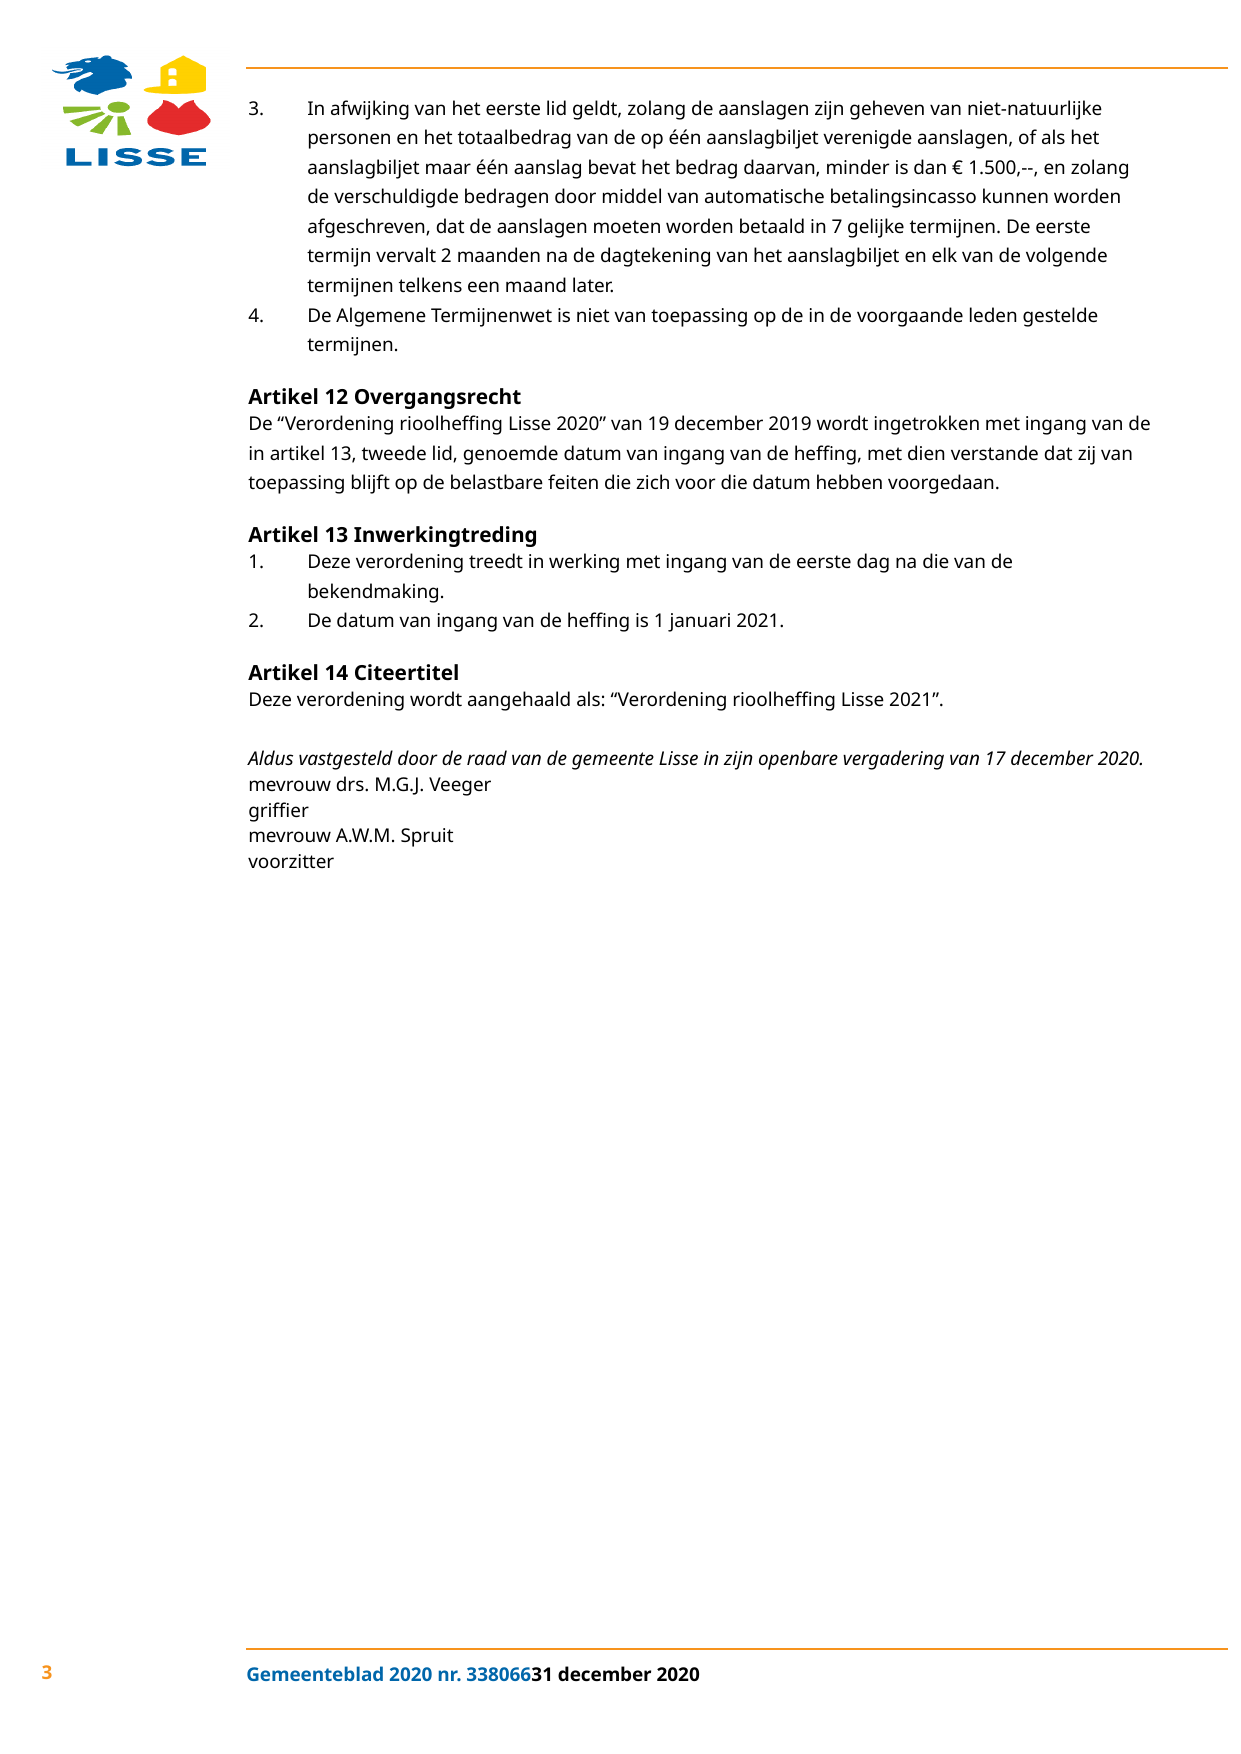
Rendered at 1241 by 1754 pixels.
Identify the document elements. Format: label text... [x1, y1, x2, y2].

text Artikel 13 Inwerkingtreding [248, 520, 1152, 548]
text De “Verordening rioolheffing Lisse 2020” van 19 december 2019 wordt ingetrokken met ingang van de in artikel 13, tweede lid, genoemde datum van ingang van de heffing, met dien verstande dat zij van toepassing blijft op de belastbare feiten die zich voor die datum hebben voorgedaan. [248, 410, 1152, 495]
picture [41, 47, 231, 172]
text voorzitter [248, 848, 1152, 874]
text Aldus vastgesteld door de raad van de gemeente Lisse in zijn openbare vergadering van 17 december 2020. [248, 746, 1152, 771]
text mevrouw drs. M.G.J. Veeger [248, 771, 1152, 797]
text Artikel 14 Citeertitel [248, 658, 1152, 686]
list In afwijking van het eerste lid geldt, zolang de aanslagen zijn geheven van niet-natuurlijke personen en het totaalbedrag van de op één aanslagbiljet verenigde aanslagen, of als het aanslagbiljet maar één aanslag bevat het bedrag daarvan, minder is dan € 1.500,--, en zolang de verschuldigde bedragen door middel van automatische betalingsincasso kunnen worden afgeschreven, dat de aanslagen moeten worden betaald in 7 gelijke termijnen. De eerste termijn vervalt 2 maanden na de dagtekening van het aanslagbiljet en elk van de volgende termijnen telkens een maand later. [248, 95, 1152, 298]
text Deze verordening wordt aangehaald als: “Verordening rioolheffing Lisse 2021”. [248, 686, 1152, 712]
list De Algemene Termijnenwet is niet van toepassing op de in de voorgaande leden gestelde termijnen. [248, 302, 1152, 357]
text Artikel 12 Overgangsrecht [248, 382, 1152, 410]
list De datum van ingang van de heffing is 1 januari 2021. [248, 607, 1152, 633]
list Deze verordening treedt in werking met ingang van de eerste dag na die van de bekendmaking. [248, 548, 1152, 604]
text griffier [248, 797, 1152, 823]
text mevrouw A.W.M. Spruit [248, 823, 1152, 848]
